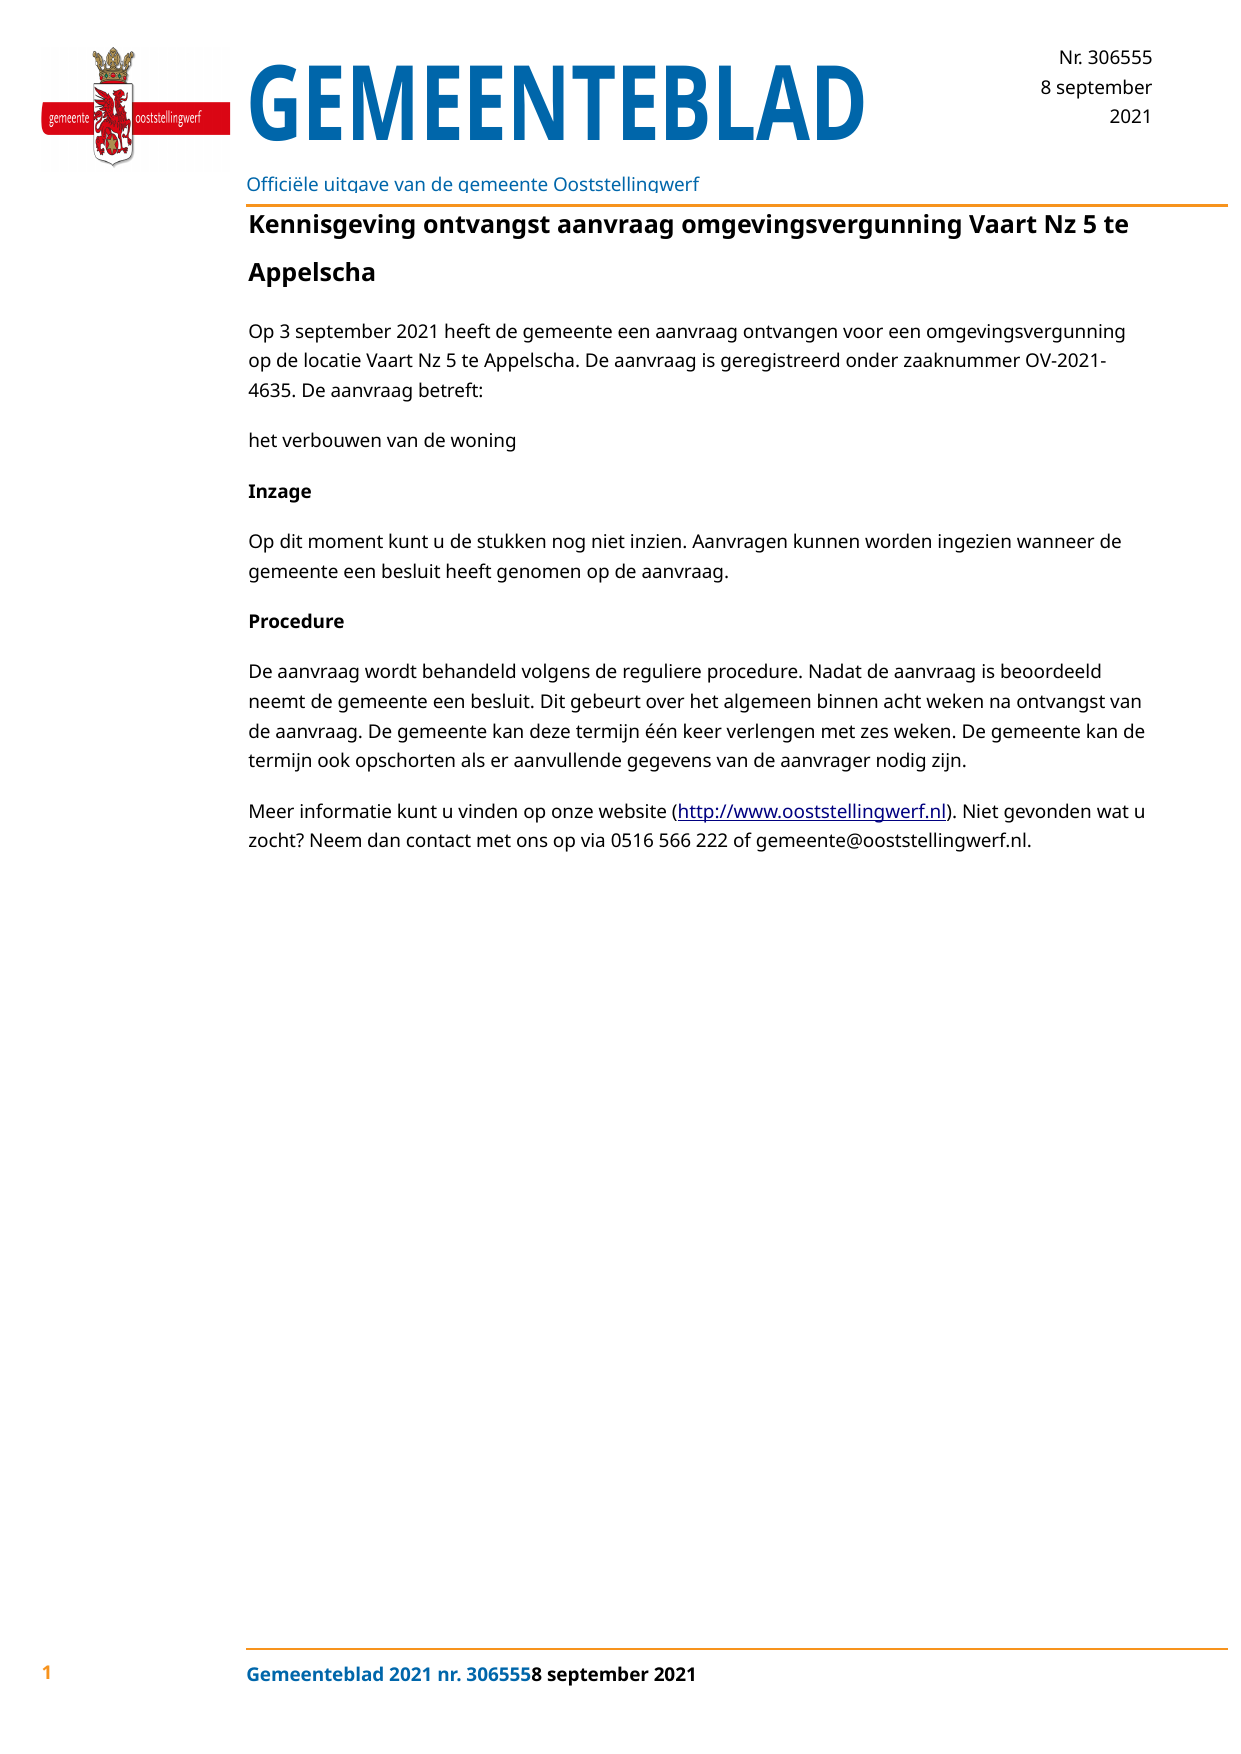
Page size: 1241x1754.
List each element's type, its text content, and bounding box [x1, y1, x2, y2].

text Kennisgeving ontvangst aanvraag omgevingsvergunning Vaart Nz 5 te Appelscha [248, 207, 1152, 288]
text Procedure [248, 608, 1152, 634]
text het verbouwen van de woning [248, 427, 1152, 453]
picture [41, 47, 231, 172]
text Op 3 september 2021 heeft de gemeente een aanvraag ontvangen voor een omgevingsvergunning op de locatie Vaart Nz 5 te Appelscha. De aanvraag is geregistreerd onder zaaknummer OV-2021-4635. De aanvraag betreft: [248, 318, 1152, 403]
text De aanvraag wordt behandeld volgens de reguliere procedure. Nadat de aanvraag is beoordeeld neemt de gemeente een besluit. Dit gebeurt over het algemeen binnen acht weken na ontvangst van de aanvraag. De gemeente kan deze termijn één keer verlengen met zes weken. De gemeente kan de termijn ook opschorten als er aanvullende gegevens van de aanvrager nodig zijn. [248, 659, 1152, 773]
text Meer informatie kunt u vinden op onze website (http://www.ooststellingwerf.nl). Niet gevonden wat u zocht? Neem dan contact met ons op via 0516 566 222 of gemeente@ooststellingwerf.nl. [248, 798, 1152, 853]
text Inzage [248, 478, 1152, 504]
text Op dit moment kunt u de stukken nog niet inzien. Aanvragen kunnen worden ingezien wanneer de gemeente een besluit heeft genomen op de aanvraag. [248, 528, 1152, 584]
